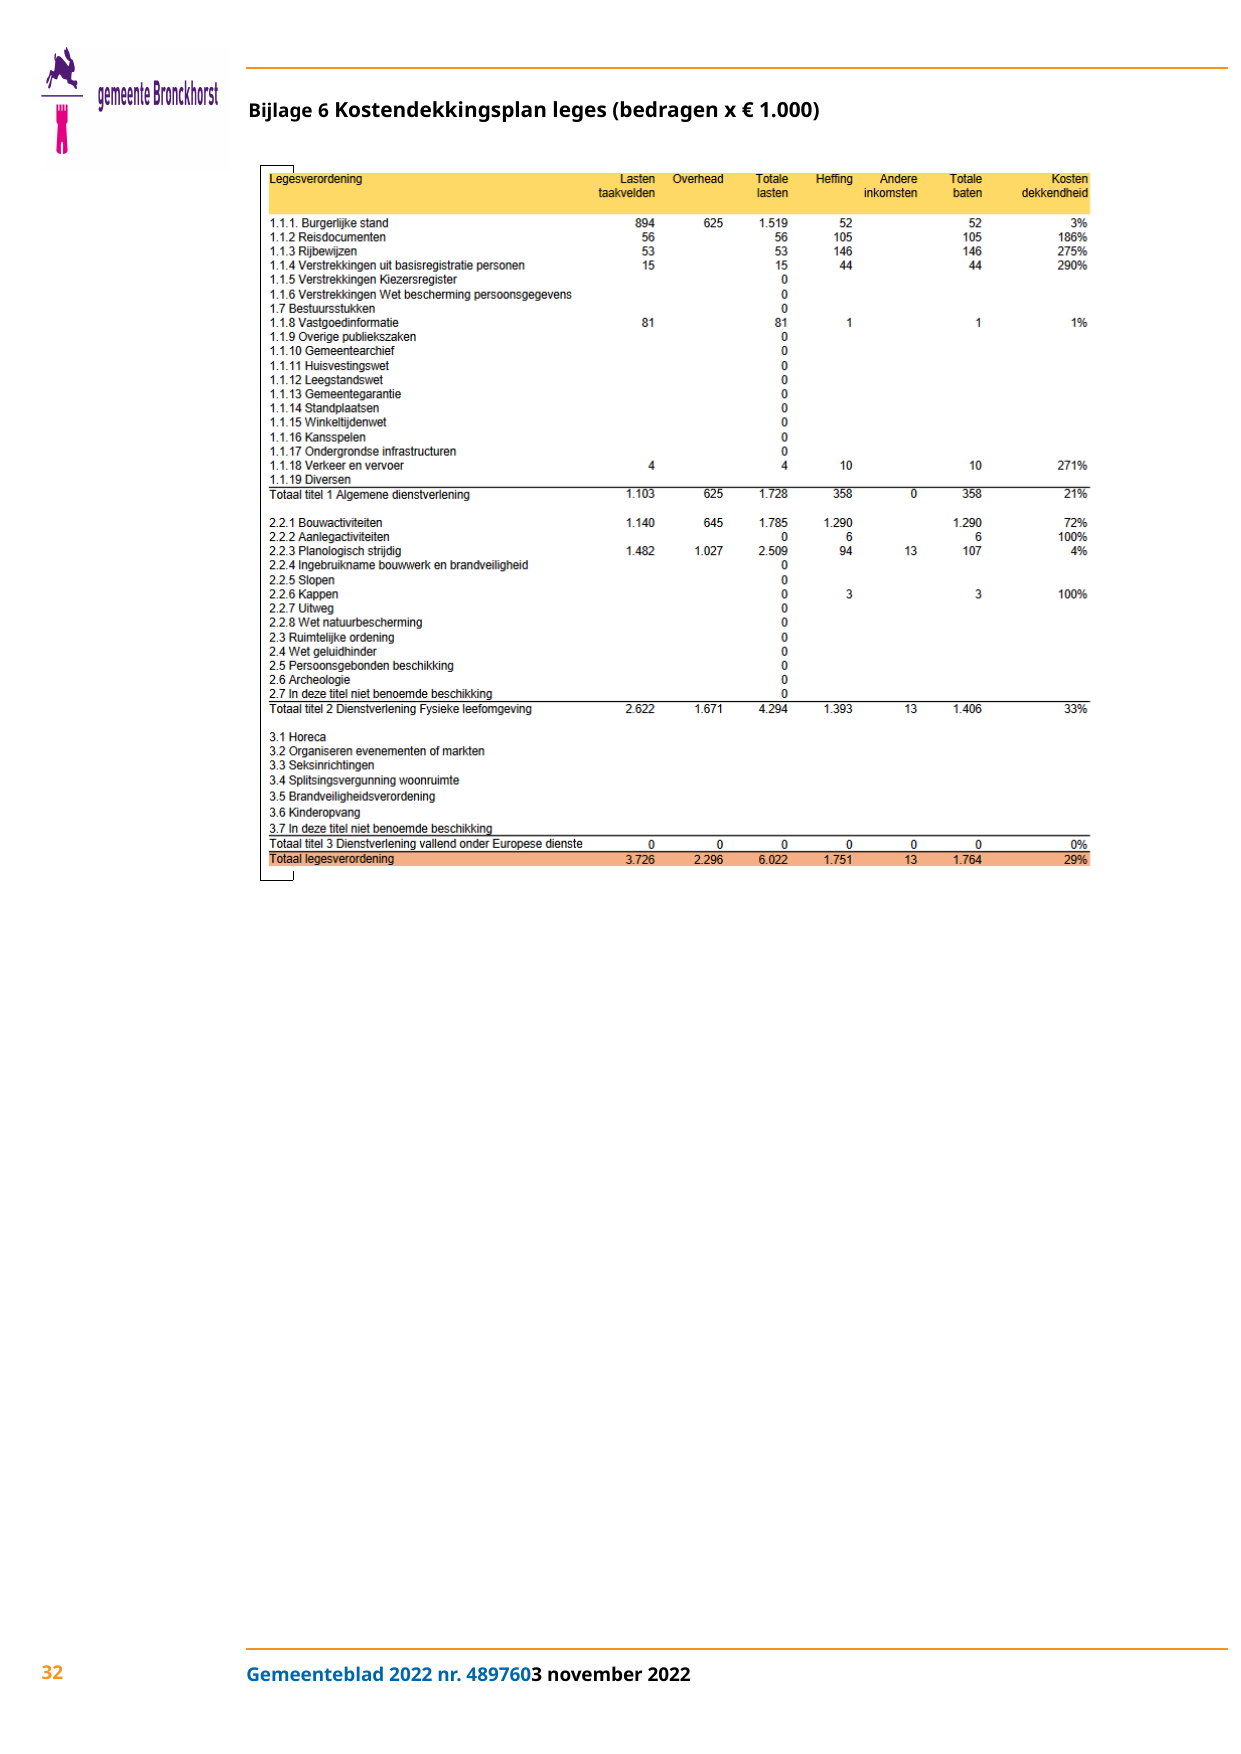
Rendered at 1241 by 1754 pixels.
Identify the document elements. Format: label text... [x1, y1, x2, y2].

text Bijlage 6 Kostendekkingsplan leges (bedragen x € 1.000) [248, 95, 1152, 123]
picture [268, 173, 1173, 871]
picture [41, 47, 231, 172]
